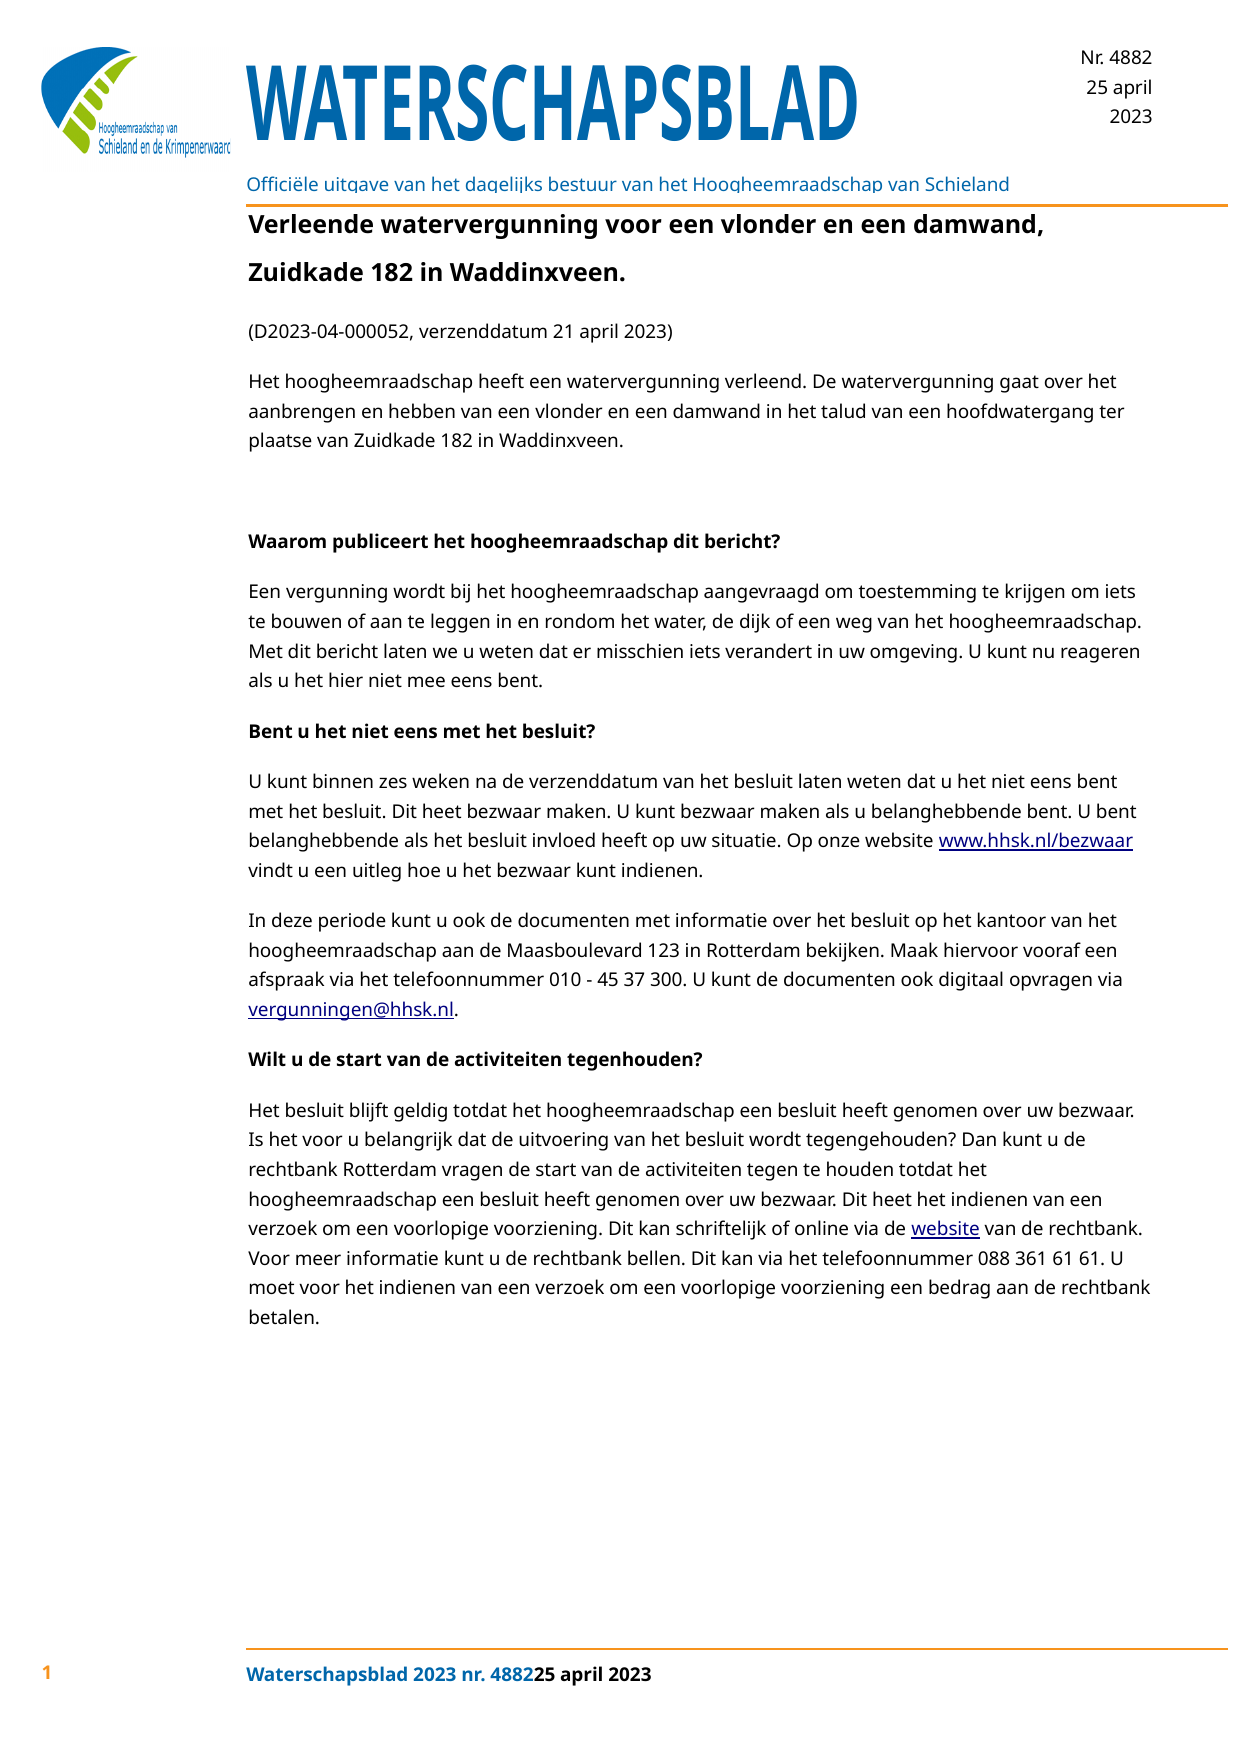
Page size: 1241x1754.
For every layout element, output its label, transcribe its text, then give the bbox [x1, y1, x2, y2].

text Een vergunning wordt bij het hoogheemraadschap aangevraagd om toestemming te krijgen om iets te bouwen of aan te leggen in en rondom het water, de dijk of een weg van het hoogheemraadschap. Met dit bericht laten we u weten dat er misschien iets verandert in uw omgeving. U kunt nu reageren als u het hier niet mee eens bent. [248, 579, 1152, 693]
text Verleende watervergunning voor een vlonder en een damwand, Zuidkade 182 in Waddinxveen. [248, 207, 1152, 288]
text Bent u het niet eens met het besluit? [248, 718, 1152, 744]
text Waarom publiceert het hoogheemraadschap dit bericht? [248, 528, 1152, 554]
text In deze periode kunt u ook de documenten met informatie over het besluit op het kantoor van het hoogheemraadschap aan de Maasboulevard 123 in Rotterdam bekijken. Maak hiervoor vooraf een afspraak via het telefoonnummer 010 - 45 37 300. U kunt de documenten ook digitaal opvragen via vergunningen@hhsk.nl. [248, 907, 1152, 1022]
text Het besluit blijft geldig totdat het hoogheemraadschap een besluit heeft genomen over uw bezwaar. Is het voor u belangrijk dat de uitvoering van het besluit wordt tegengehouden? Dan kunt u de rechtbank Rotterdam vragen de start van de activiteiten tegen te houden totdat het hoogheemraadschap een besluit heeft genomen over uw bezwaar. Dit heet het indienen van een verzoek om een voorlopige voorziening. Dit kan schriftelijk of online via de website van de rechtbank. Voor meer informatie kunt u de rechtbank bellen. Dit kan via het telefoonnummer 088 361 61 61. U moet voor het indienen van een verzoek om een voorlopige voorziening een bedrag aan de rechtbank betalen. [248, 1097, 1152, 1330]
picture [41, 47, 231, 172]
text Wilt u de start van de activiteiten tegenhouden? [248, 1047, 1152, 1072]
text (D2023-04-000052, verzenddatum 21 april 2023) [248, 318, 1152, 344]
text Het hoogheemraadschap heeft een watervergunning verleend. De watervergunning gaat over het aanbrengen en hebben van een vlonder en een damwand in het talud van een hoofdwatergang ter plaatse van Zuidkade 182 in Waddinxveen. [248, 368, 1152, 453]
text U kunt binnen zes weken na de verzenddatum van het besluit laten weten dat u het niet eens bent met het besluit. Dit heet bezwaar maken. U kunt bezwaar maken als u belanghebbende bent. U bent belanghebbende als het besluit invloed heeft op uw situatie. Op onze website www.hhsk.nl/bezwaar vindt u een uitleg hoe u het bezwaar kunt indienen. [248, 768, 1152, 883]
